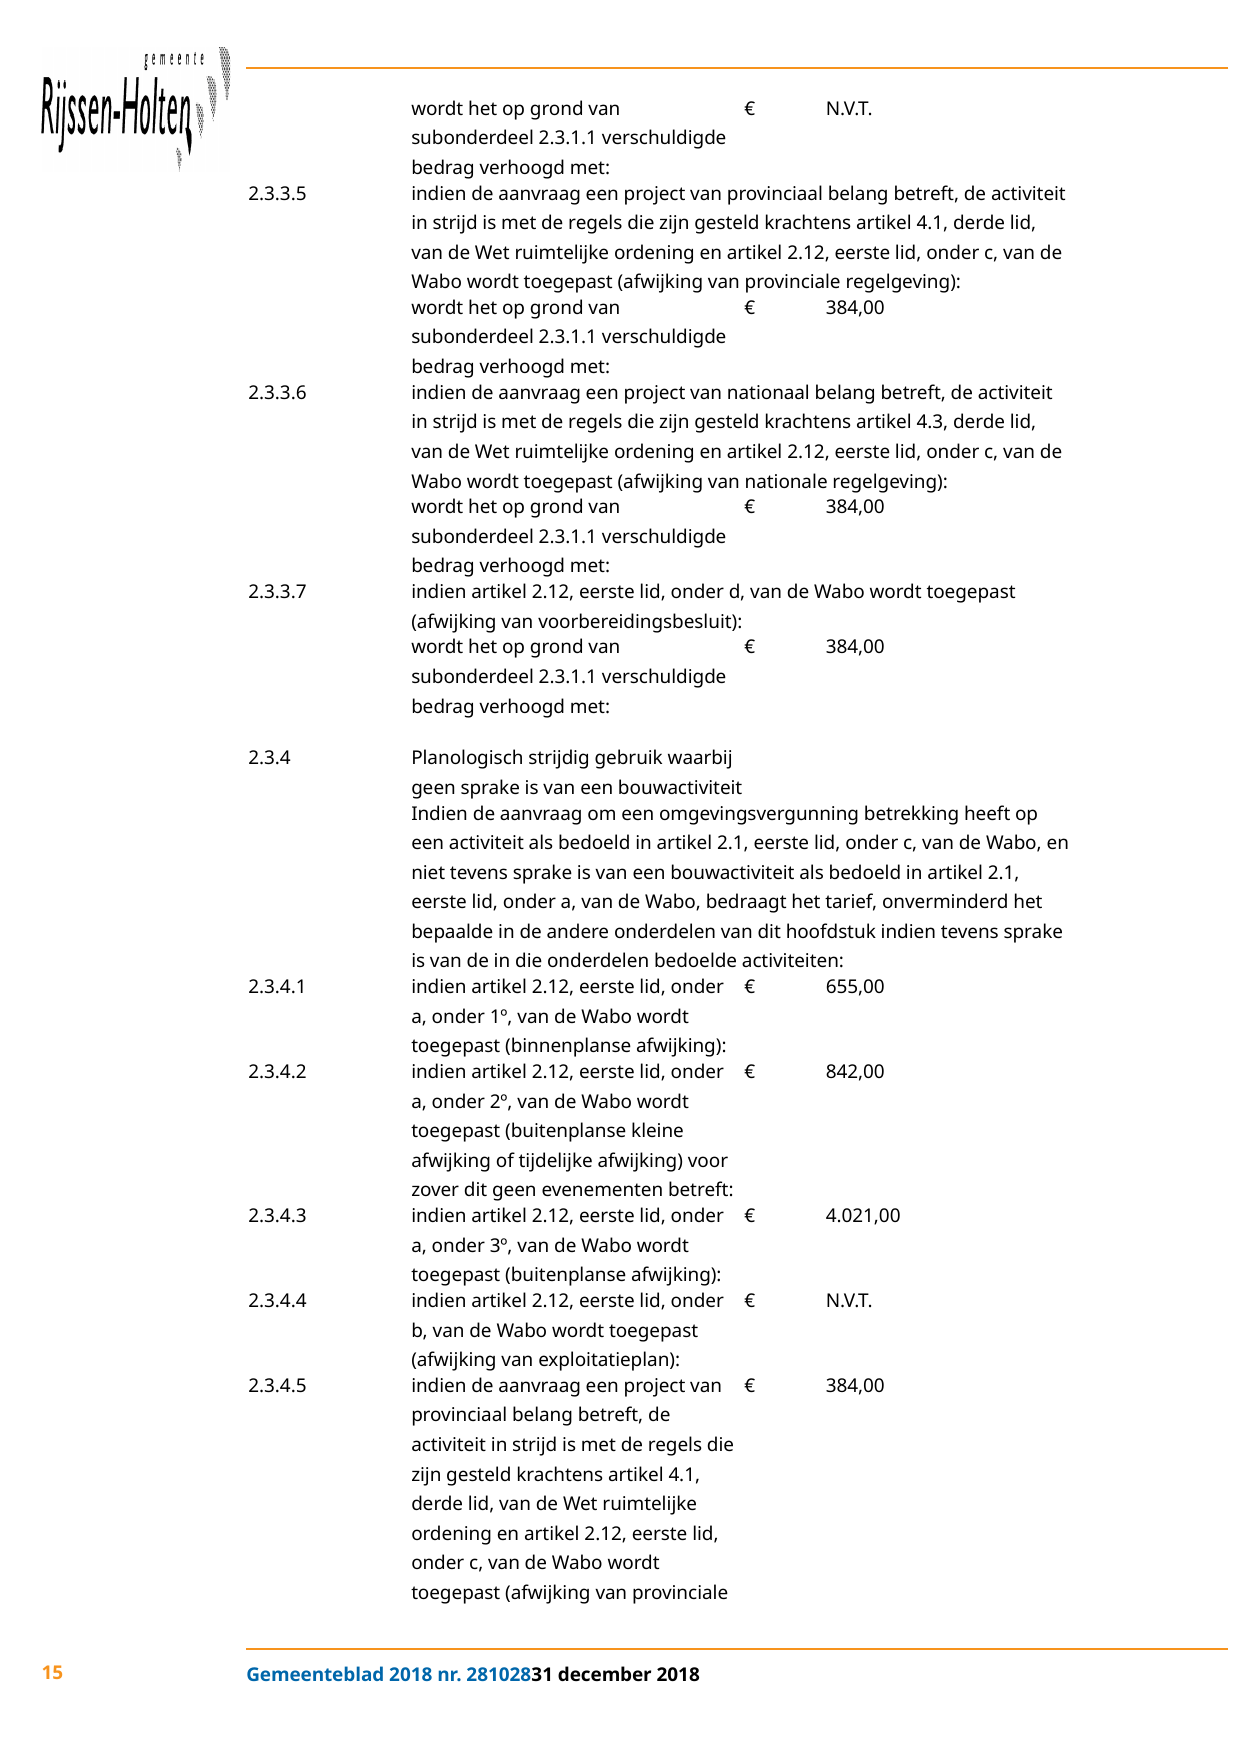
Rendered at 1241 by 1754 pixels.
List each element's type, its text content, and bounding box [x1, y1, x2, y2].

table_cell 2.3.4.5 [248, 1372, 411, 1605]
table_cell [248, 494, 411, 578]
table_cell Indien de aanvraag om een omgevingsvergunning betrekking heeft op een activiteit als bedoeld in artikel 2.1, eerste lid, onder c, van de Wabo, en niet tevens sprake is van een bouwactiviteit als bedoeld in artikel 2.1, eerste lid, onder a, van de Wabo, bedraagt het tarief, onverminderd het bepaalde in de andere onderdelen van dit hoofdstuk indien tevens sprake is van de in die onderdelen bedoelde activiteiten: [411, 800, 1070, 973]
table_cell indien artikel 2.12, eerste lid, onder a, onder 3º, van de Wabo wordt toegepast (buitenplanse afwijking): [411, 1202, 744, 1287]
picture [41, 47, 231, 172]
table_cell [744, 744, 826, 800]
table_cell wordt het op grond van subonderdeel 2.3.1.1 verschuldigde bedrag verhoogd met: [411, 634, 744, 719]
table_cell 2.3.3.7 [248, 579, 411, 634]
table_cell indien artikel 2.12, eerste lid, onder a, onder 2º, van de Wabo wordt toegepast (buitenplanse kleine afwijking of tijdelijke afwijking) voor zover dit geen evenementen betreft: [411, 1058, 744, 1202]
table_cell Planologisch strijdig gebruik waarbij geen sprake is van een bouwactiviteit [411, 744, 744, 800]
table_cell wordt het op grond van subonderdeel 2.3.1.1 verschuldigde bedrag verhoogd met: [411, 95, 744, 180]
table_cell [248, 95, 411, 180]
table_cell [744, 719, 826, 744]
table_cell wordt het op grond van subonderdeel 2.3.1.1 verschuldigde bedrag verhoogd met: [411, 494, 744, 578]
table_cell indien artikel 2.12, eerste lid, onder a, onder 1º, van de Wabo wordt toegepast (binnenplanse afwijking): [411, 973, 744, 1058]
table_cell € [744, 1202, 826, 1287]
table_cell 384,00 [826, 294, 1070, 379]
table_cell 2.3.4.2 [248, 1058, 411, 1202]
table_cell € [744, 973, 826, 1058]
table_cell € [744, 95, 826, 180]
table_cell 842,00 [826, 1058, 1070, 1202]
table_cell N.V.T. [826, 95, 1070, 180]
table_cell 2.3.3.6 [248, 379, 411, 493]
table_cell 384,00 [826, 1372, 1070, 1605]
table_cell indien de aanvraag een project van provinciaal belang betreft, de activiteit in strijd is met de regels die zijn gesteld krachtens artikel 4.1, derde lid, van de Wet ruimtelijke ordening en artikel 2.12, eerste lid, onder c, van de Wabo wordt toegepast (afwijking van provinciale regelgeving): [411, 180, 1070, 294]
table_cell € [744, 494, 826, 578]
table_cell indien artikel 2.12, eerste lid, onder b, van de Wabo wordt toegepast (afwijking van exploitatieplan): [411, 1287, 744, 1372]
table_cell € [744, 1058, 826, 1202]
table_cell [248, 719, 411, 744]
table_cell indien artikel 2.12, eerste lid, onder d, van de Wabo wordt toegepast (afwijking van voorbereidingsbesluit): [411, 579, 1070, 634]
table_cell € [744, 634, 826, 719]
table_cell 655,00 [826, 973, 1070, 1058]
table_cell indien de aanvraag een project van provinciaal belang betreft, de activiteit in strijd is met de regels die zijn gesteld krachtens artikel 4.1, derde lid, van de Wet ruimtelijke ordening en artikel 2.12, eerste lid, onder c, van de Wabo wordt toegepast (afwijking van provinciale [411, 1372, 744, 1605]
table_cell [248, 800, 411, 973]
table_cell € [744, 1372, 826, 1605]
table_cell 2.3.4 [248, 744, 411, 800]
table_cell [248, 634, 411, 719]
table_cell 2.3.3.5 [248, 180, 411, 294]
table_cell € [744, 294, 826, 379]
table_cell wordt het op grond van subonderdeel 2.3.1.1 verschuldigde bedrag verhoogd met: [411, 294, 744, 379]
table_cell [411, 719, 744, 744]
table_cell 2.3.4.3 [248, 1202, 411, 1287]
table_cell [826, 719, 1070, 744]
table_cell N.V.T. [826, 1287, 1070, 1372]
table_cell indien de aanvraag een project van nationaal belang betreft, de activiteit in strijd is met de regels die zijn gesteld krachtens artikel 4.3, derde lid, van de Wet ruimtelijke ordening en artikel 2.12, eerste lid, onder c, van de Wabo wordt toegepast (afwijking van nationale regelgeving): [411, 379, 1070, 493]
table_cell 2.3.4.4 [248, 1287, 411, 1372]
table_cell 384,00 [826, 494, 1070, 578]
table_cell [826, 744, 1070, 800]
table_cell [248, 294, 411, 379]
table_cell 2.3.4.1 [248, 973, 411, 1058]
table_cell 4.021,00 [826, 1202, 1070, 1287]
table_cell 384,00 [826, 634, 1070, 719]
table_cell € [744, 1287, 826, 1372]
